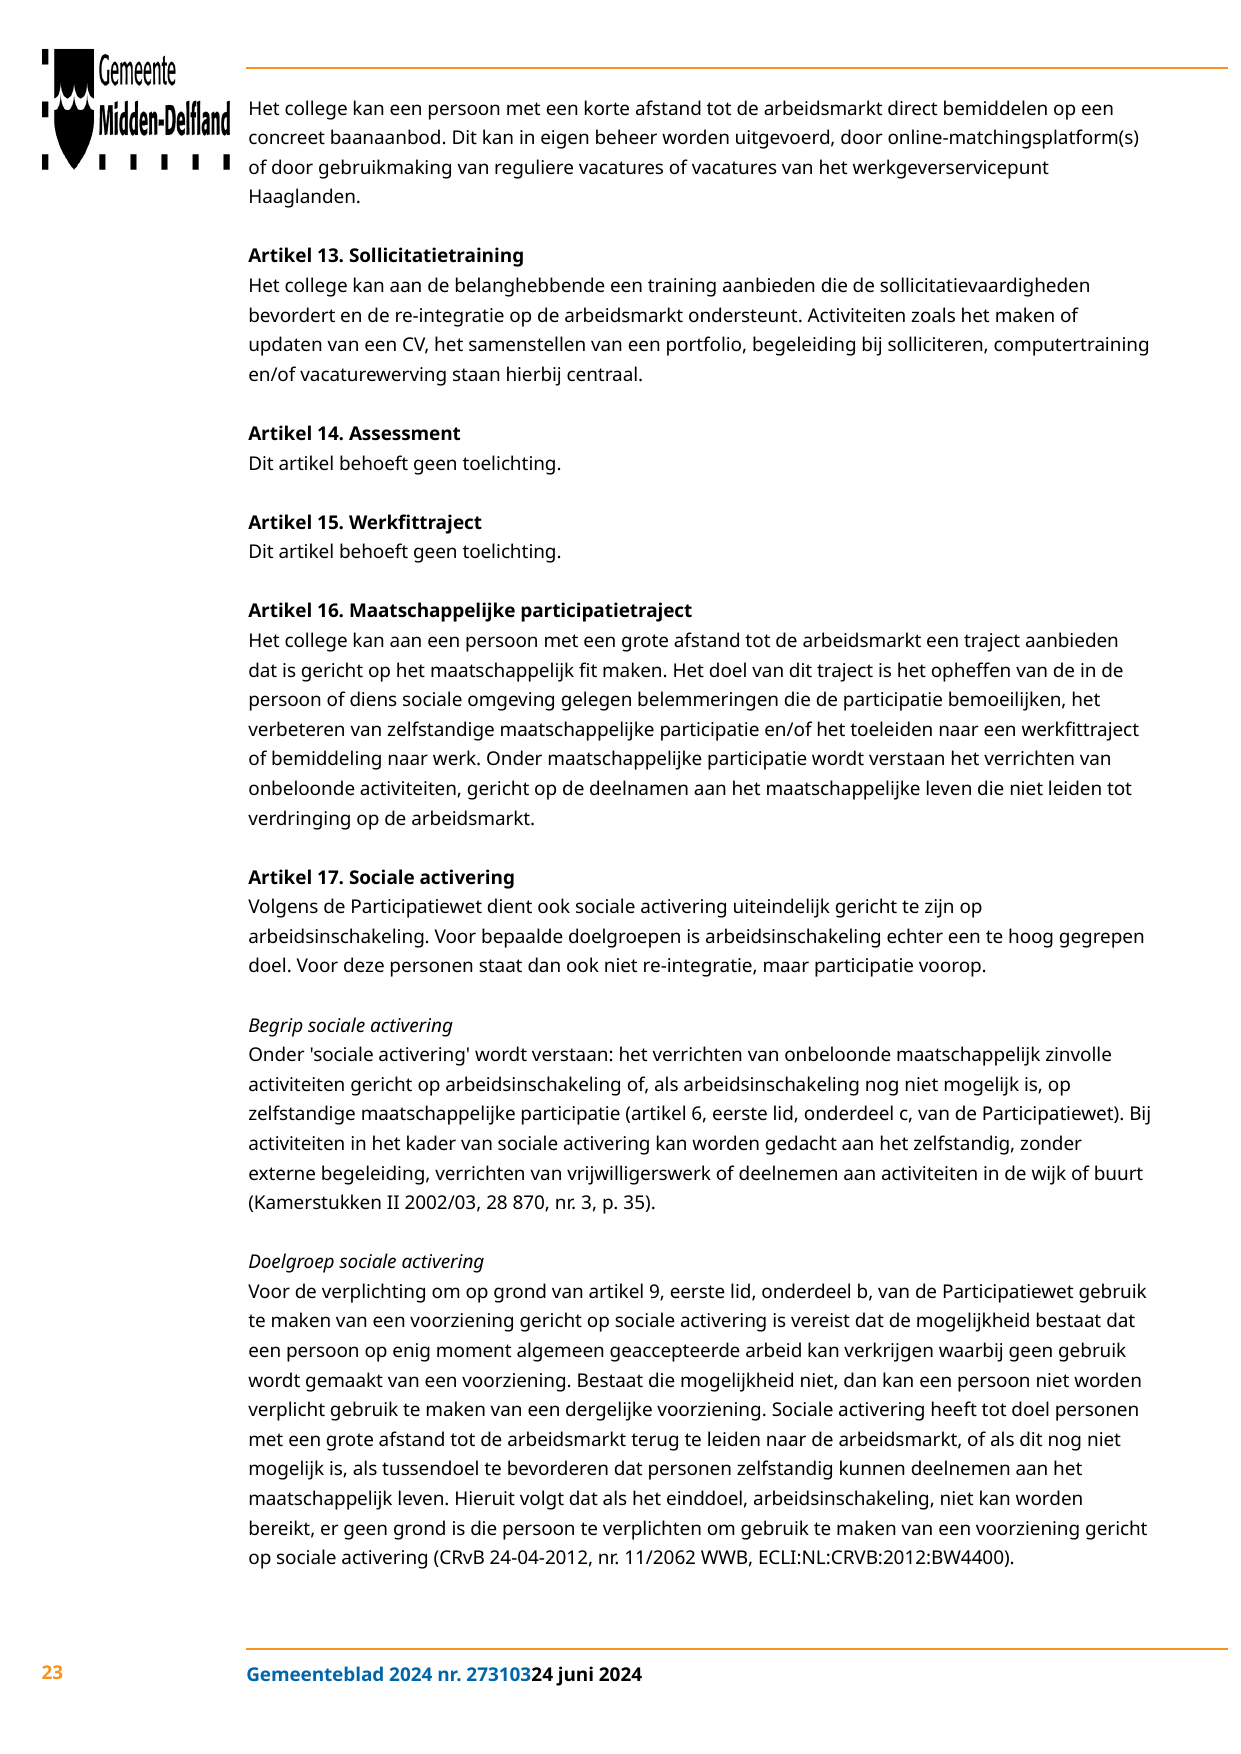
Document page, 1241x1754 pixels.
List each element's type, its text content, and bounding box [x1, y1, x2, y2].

text Volgens de Participatiewet dient ook sociale activering uiteindelijk gericht te zijn op arbeidsinschakeling. Voor bepaalde doelgroepen is arbeidsinschakeling echter een te hoog gegrepen doel. Voor deze personen staat dan ook niet re-integratie, maar participatie voorop. [248, 893, 1152, 978]
text Artikel 13. Sollicitatietraining [248, 243, 1152, 268]
text Onder 'sociale activering' wordt verstaan: het verrichten van onbeloonde maatschappelijk zinvolle activiteiten gericht op arbeidsinschakeling of, als arbeidsinschakeling nog niet mogelijk is, op zelfstandige maatschappelijke participatie (artikel 6, eerste lid, onderdeel c, van de Participatiewet). Bij activiteiten in het kader van sociale activering kan worden gedacht aan het zelfstandig, zonder externe begeleiding, verrichten van vrijwilligerswerk of deelnemen aan activiteiten in de wijk of buurt (Kamerstukken II 2002/03, 28 870, nr. 3, p. 35). [248, 1041, 1152, 1215]
text Artikel 14. Assessment [248, 420, 1152, 446]
text Het college kan een persoon met een korte afstand tot de arbeidsmarkt direct bemiddelen op een concreet baanaanbod. Dit kan in eigen beheer worden uitgevoerd, door online-matchingsplatform(s) of door gebruikmaking van reguliere vacatures of vacatures van het werkgeverservicepunt Haaglanden. [248, 95, 1152, 209]
text Begrip sociale activering [248, 1012, 1152, 1038]
text Voor de verplichting om op grond van artikel 9, eerste lid, onderdeel b, van de Participatiewet gebruik te maken van een voorziening gericht op sociale activering is vereist dat de mogelijkheid bestaat dat een persoon op enig moment algemeen geaccepteerde arbeid kan verkrijgen waarbij geen gebruik wordt gemaakt van een voorziening. Bestaat die mogelijkheid niet, dan kan een persoon niet worden verplicht gebruik te maken van een dergelijke voorziening. Sociale activering heeft tot doel personen met een grote afstand tot de arbeidsmarkt terug te leiden naar de arbeidsmarkt, of als dit nog niet mogelijk is, als tussendoel te bevorderen dat personen zelfstandig kunnen deelnemen aan het maatschappelijk leven. Hieruit volgt dat als het einddoel, arbeidsinschakeling, niet kan worden bereikt, er geen grond is die persoon te verplichten om gebruik te maken van een voorziening gericht op sociale activering (CRvB 24-04-2012, nr. 11/2062 WWB, ECLI:NL:CRVB:2012:BW4400). [248, 1278, 1152, 1570]
text Dit artikel behoeft geen toelichting. [248, 450, 1152, 476]
text Doelgroep sociale activering [248, 1248, 1152, 1274]
text Artikel 15. Werkfittraject [248, 509, 1152, 535]
text Het college kan aan een persoon met een grote afstand tot de arbeidsmarkt een traject aanbieden dat is gericht op het maatschappelijk fit maken. Het doel van dit traject is het opheffen van de in de persoon of diens sociale omgeving gelegen belemmeringen die de participatie bemoeilijken, het verbeteren van zelfstandige maatschappelijke participatie en/of het toeleiden naar een werkfittraject of bemiddeling naar werk. Onder maatschappelijke participatie wordt verstaan het verrichten van onbeloonde activiteiten, gericht op de deelnamen aan het maatschappelijke leven die niet leiden tot verdringing op de arbeidsmarkt. [248, 627, 1152, 831]
text Dit artikel behoeft geen toelichting. [248, 538, 1152, 564]
text Artikel 17. Sociale activering [248, 864, 1152, 890]
picture [41, 47, 231, 172]
text Het college kan aan de belanghebbende een training aanbieden die de sollicitatievaardigheden bevordert en de re-integratie op de arbeidsmarkt ondersteunt. Activiteiten zoals het maken of updaten van een CV, het samenstellen van een portfolio, begeleiding bij solliciteren, computertraining en/of vacaturewerving staan hierbij centraal. [248, 272, 1152, 387]
text Artikel 16. Maatschappelijke participatietraject [248, 598, 1152, 623]
